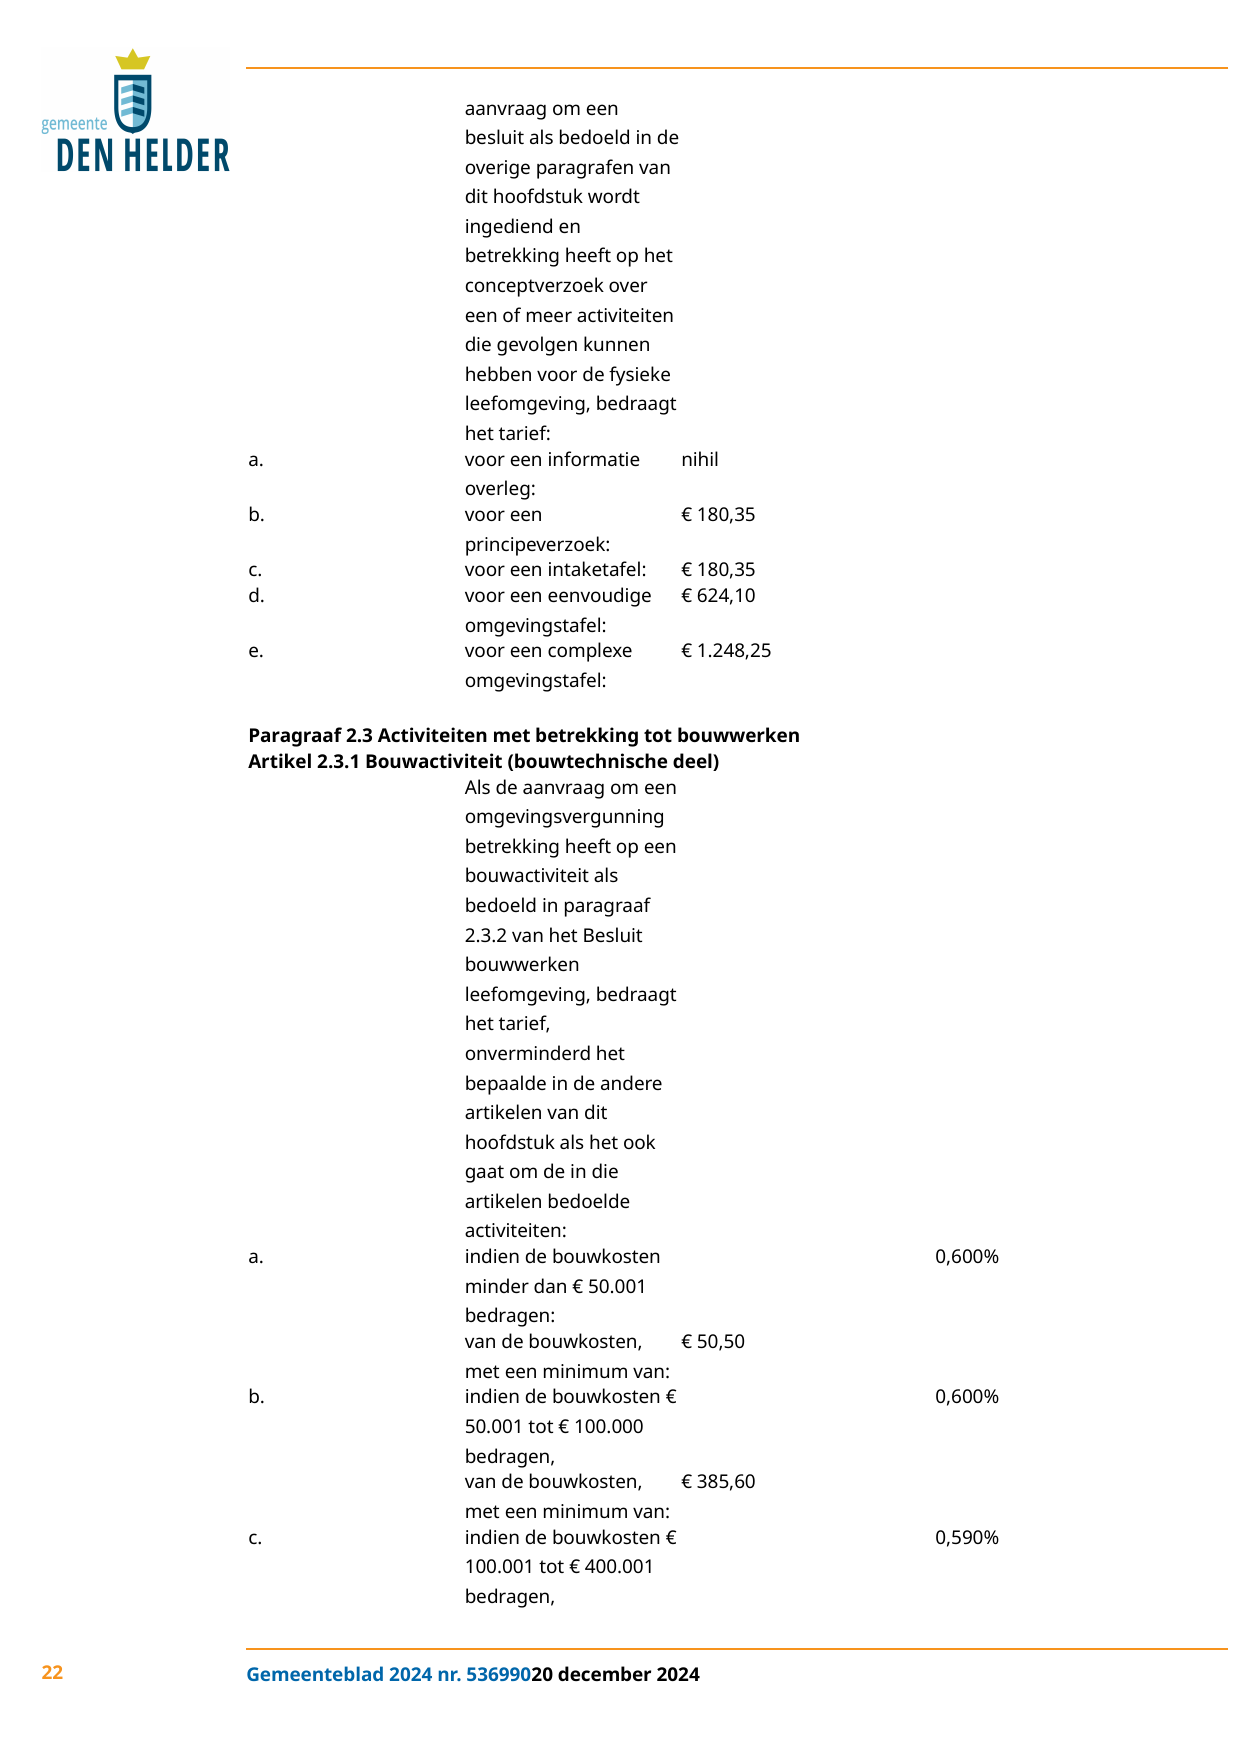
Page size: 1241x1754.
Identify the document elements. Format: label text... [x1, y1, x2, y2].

table_cell [681, 1524, 935, 1609]
picture [220, 160, 224, 172]
table_cell [935, 638, 1152, 693]
table_cell [935, 501, 1152, 557]
table_cell a. [248, 446, 464, 501]
table_cell [681, 1384, 935, 1468]
table_cell € 180,35 [681, 557, 935, 582]
table_cell [935, 774, 1152, 1243]
table_cell [248, 95, 464, 446]
table_cell [935, 95, 1152, 446]
table_cell [935, 1469, 1152, 1524]
table_cell 0,600% [935, 1384, 1152, 1468]
table_cell d. [248, 582, 464, 638]
table_cell van de bouwkosten, met een minimum van: [465, 1328, 681, 1384]
table_cell € 180,35 [681, 501, 935, 557]
table_cell voor een eenvoudige omgevingstafel: [465, 582, 681, 638]
table_cell e. [248, 638, 464, 693]
table_cell aanvraag om een besluit als bedoeld in de overige paragrafen van dit hoofdstuk wordt ingediend en betrekking heeft op het conceptverzoek over een of meer activiteiten die gevolgen kunnen hebben voor de fysieke leefomgeving, bedraagt het tarief: [465, 95, 681, 446]
picture [130, 157, 135, 172]
picture [41, 47, 231, 172]
table_cell € 624,10 [681, 582, 935, 638]
table_cell Artikel 2.3.1 Bouwactiviteit (bouwtechnische deel) [248, 748, 1152, 774]
table_cell nihil [681, 446, 935, 501]
table_cell b. [248, 1384, 464, 1468]
table_cell b. [248, 501, 464, 557]
table_cell € 385,60 [681, 1469, 935, 1524]
table_cell [681, 774, 935, 1243]
table_cell van de bouwkosten, met een minimum van: [465, 1469, 681, 1524]
picture [182, 144, 187, 165]
table_cell [935, 557, 1152, 582]
table_cell € 1.248,25 [681, 638, 935, 693]
table_cell Als de aanvraag om een omgevingsvergunning betrekking heeft op een bouwactiviteit als bedoeld in paragraaf 2.3.2 van het Besluit bouwwerken leefomgeving, bedraagt het tarief, onverminderd het bepaalde in de andere artikelen van dit hoofdstuk als het ook gaat om de in die artikelen bedoelde activiteiten: [465, 774, 681, 1243]
table_cell [681, 95, 935, 446]
table_cell c. [248, 1524, 464, 1609]
table_cell voor een principeverzoek: [465, 501, 681, 557]
table_cell c. [248, 557, 464, 582]
table_cell Paragraaf 2.3 Activiteiten met betrekking tot bouwwerken [248, 693, 1152, 748]
table_cell [935, 446, 1152, 501]
table_cell voor een complexe omgevingstafel: [465, 638, 681, 693]
table_cell [681, 1244, 935, 1328]
picture [100, 154, 106, 172]
table_cell indien de bouwkosten minder dan € 50.001 bedragen: [465, 1244, 681, 1328]
table_cell voor een intaketafel: [465, 557, 681, 582]
table_cell voor een informatie overleg: [465, 446, 681, 501]
picture [63, 144, 68, 165]
table_cell [248, 1469, 464, 1524]
table_cell € 50,50 [681, 1328, 935, 1384]
table_cell indien de bouwkosten € 50.001 tot € 100.000 bedragen, [465, 1384, 681, 1468]
table_cell [935, 1328, 1152, 1384]
table_cell indien de bouwkosten € 100.001 tot € 400.001 bedragen, [465, 1524, 681, 1609]
table_cell a. [248, 1244, 464, 1328]
table_cell [248, 1328, 464, 1384]
table_cell 0,590% [935, 1524, 1152, 1609]
table_cell [248, 774, 464, 1243]
table_cell [935, 582, 1152, 638]
table_cell 0,600% [935, 1244, 1152, 1328]
